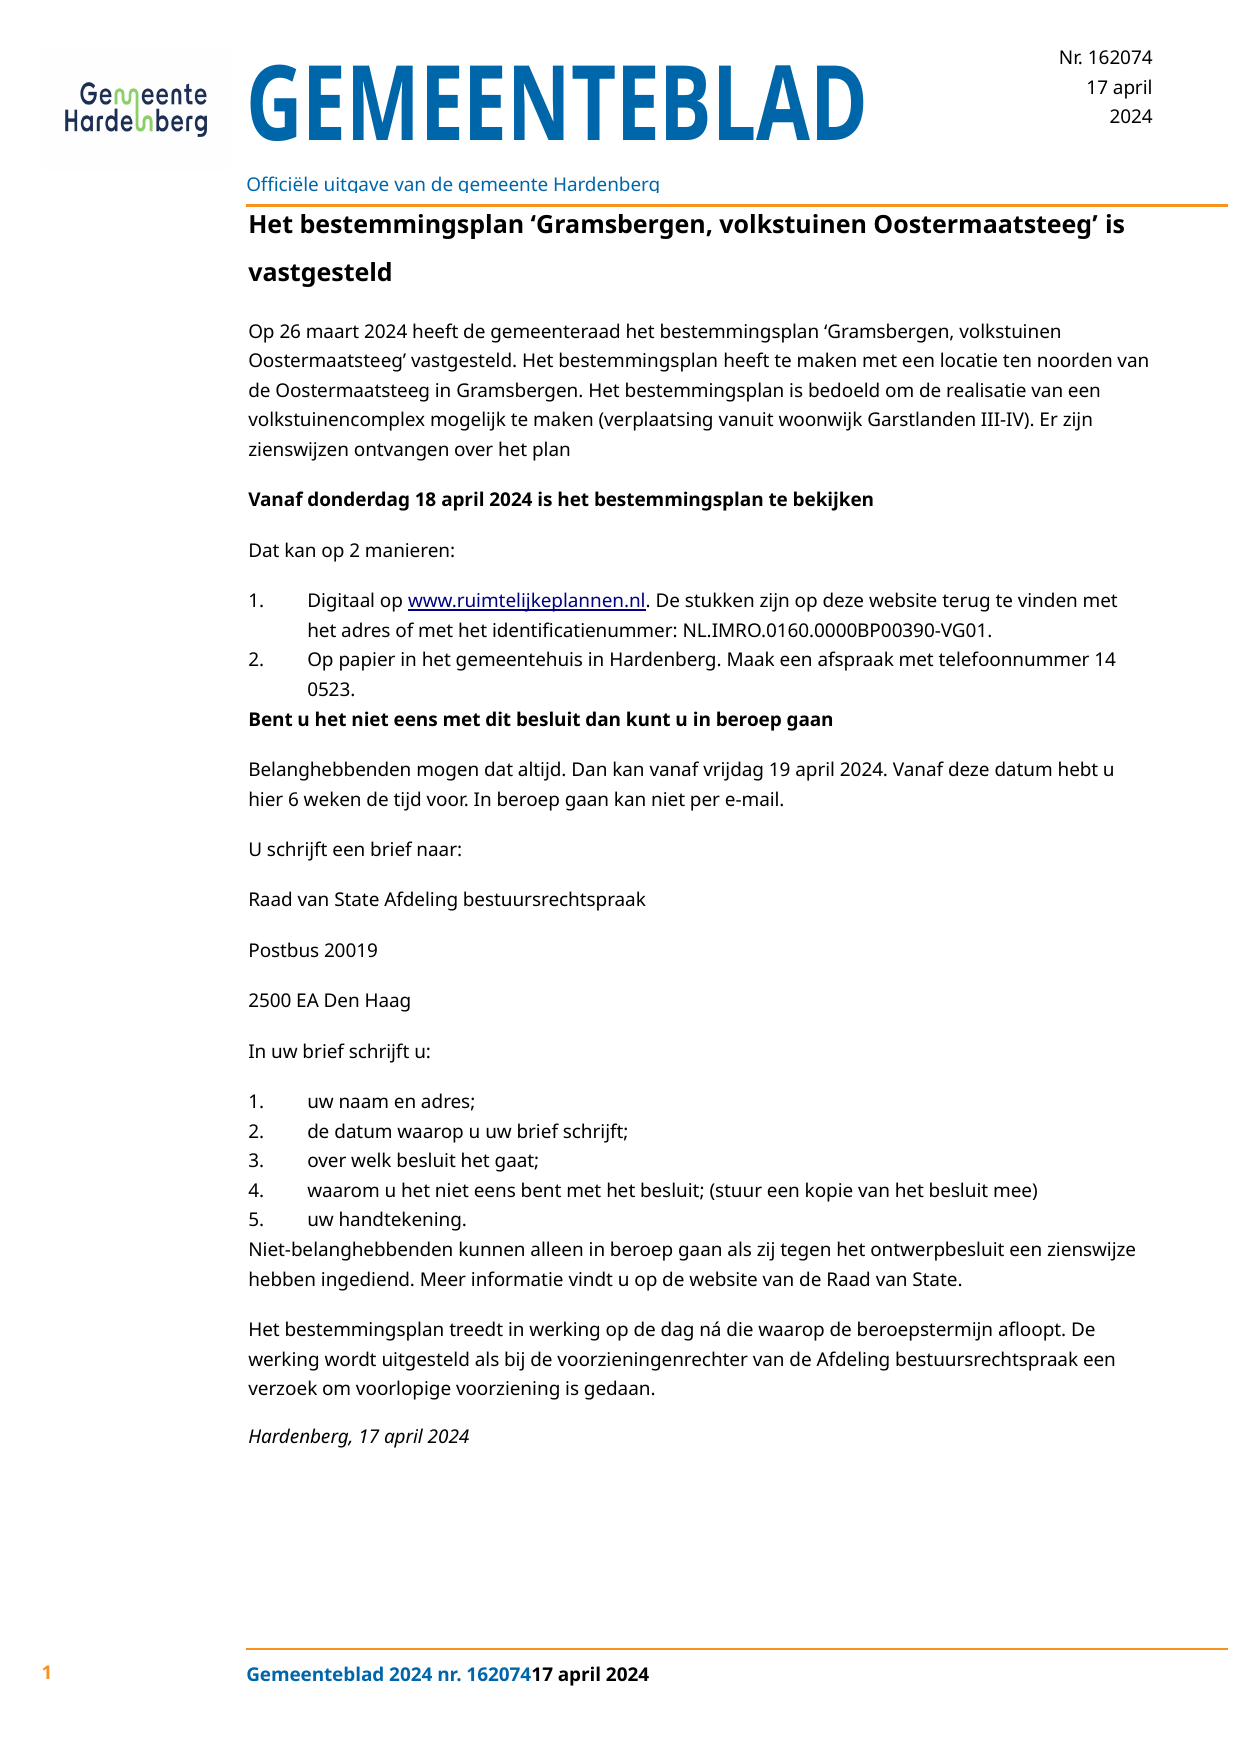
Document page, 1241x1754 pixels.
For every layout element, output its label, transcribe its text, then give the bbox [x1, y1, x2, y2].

text U schrijft een brief naar: [248, 836, 1152, 862]
text Niet-belanghebbenden kunnen alleen in beroep gaan als zij tegen het ontwerpbesluit een zienswijze hebben ingediend. Meer informatie vindt u op de website van de Raad van State. [248, 1236, 1152, 1292]
text 2500 EA Den Haag [248, 987, 1152, 1013]
text Vanaf donderdag 18 april 2024 is het bestemmingsplan te bekijken [248, 487, 1152, 512]
text Raad van State Afdeling bestuursrechtspraak [248, 887, 1152, 912]
text Belanghebbenden mogen dat altijd. Dan kan vanaf vrijdag 19 april 2024. Vanaf deze datum hebt u hier 6 weken de tijd voor. In beroep gaan kan niet per e-mail. [248, 756, 1152, 812]
list uw handtekening. [248, 1207, 1152, 1232]
text Het bestemmingsplan treedt in werking op de dag ná die waarop de beroepstermijn afloopt. De werking wordt uitgesteld als bij de voorzieningenrechter van de Afdeling bestuursrechtspraak een verzoek om voorlopige voorziening is gedaan. [248, 1316, 1152, 1401]
list uw naam en adres; [248, 1088, 1152, 1114]
text Bent u het niet eens met dit besluit dan kunt u in beroep gaan [248, 706, 1152, 732]
text Dat kan op 2 manieren: [248, 537, 1152, 563]
text Hardenberg, 17 april 2024 [248, 1423, 1152, 1449]
picture [41, 47, 231, 172]
text Postbus 20019 [248, 937, 1152, 963]
list over welk besluit het gaat; [248, 1147, 1152, 1173]
text In uw brief schrijft u: [248, 1038, 1152, 1064]
text Op 26 maart 2024 heeft de gemeenteraad het bestemmingsplan ‘Gramsbergen, volkstuinen Oostermaatsteeg’ vastgesteld. Het bestemmingsplan heeft te maken met een locatie ten noorden van de Oostermaatsteeg in Gramsbergen. Het bestemmingsplan is bedoeld om de realisatie van een volkstuinencomplex mogelijk te maken (verplaatsing vanuit woonwijk Garstlanden III-IV). Er zijn zienswijzen ontvangen over het plan [248, 318, 1152, 462]
list Op papier in het gemeentehuis in Hardenberg. Maak een afspraak met telefoonnummer 14 0523. [248, 647, 1152, 702]
list de datum waarop u uw brief schrijft; [248, 1118, 1152, 1144]
list waarom u het niet eens bent met het besluit; (stuur een kopie van het besluit mee) [248, 1177, 1152, 1203]
text Het bestemmingsplan ‘Gramsbergen, volkstuinen Oostermaatsteeg’ is vastgesteld [248, 207, 1152, 288]
list Digitaal op www.ruimtelijkeplannen.nl. De stukken zijn op deze website terug te vinden met het adres of met het identificatienummer: NL.IMRO.0160.0000BP00390-VG01. [248, 587, 1152, 643]
